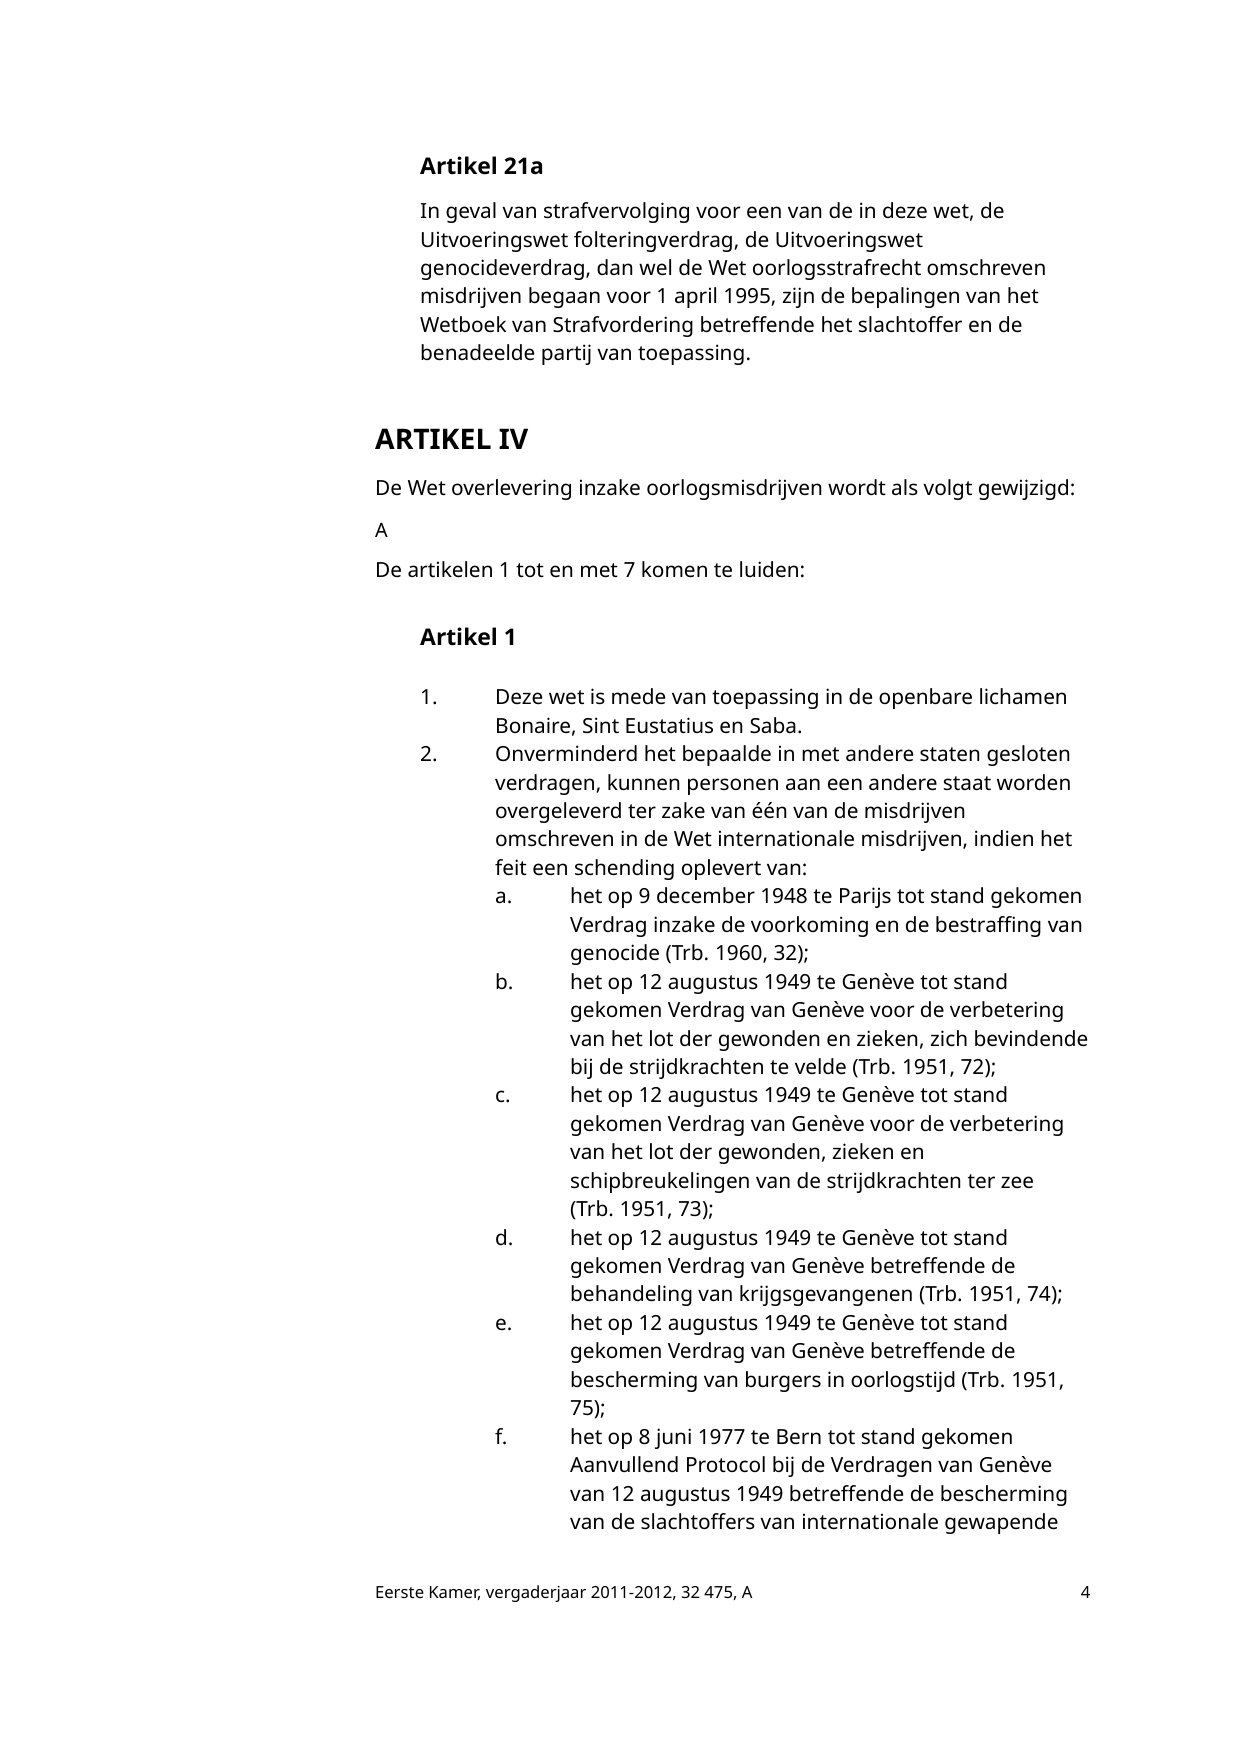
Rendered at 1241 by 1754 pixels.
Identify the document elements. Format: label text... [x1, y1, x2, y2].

list het op 9 december 1948 te Parijs tot stand gekomen Verdrag inzake de voorkoming en de bestraffing van genocide (Trb. 1960, 32); [495, 881, 1090, 967]
subtitle Artikel 21a [420, 150, 1090, 181]
list het op 12 augustus 1949 te Genève tot stand gekomen Verdrag van Genève voor de verbetering van het lot der gewonden en zieken, zich bevindende bij de strijdkrachten te velde (Trb. 1951, 72); [495, 967, 1090, 1081]
list Onverminderd het bepaalde in met andere staten gesloten verdragen, kunnen personen aan een andere staat worden overgeleverd ter zake van één van de misdrijven omschreven in de Wet internationale misdrijven, indien het feit een schending oplevert van: [420, 739, 1090, 881]
list het op 12 augustus 1949 te Genève tot stand gekomen Verdrag van Genève voor de verbetering van het lot der gewonden, zieken en schipbreukelingen van de strijdkrachten ter zee (Trb. 1951, 73); [495, 1081, 1090, 1223]
subtitle ARTIKEL IV [375, 419, 1090, 458]
subtitle Artikel 1 [420, 621, 1090, 652]
text In geval van strafvervolging voor een van de in deze wet, de Uitvoeringswet folteringverdrag, de Uitvoeringswet genocideverdrag, dan wel de Wet oorlogsstrafrecht omschreven misdrijven begaan voor 1 april 1995, zijn de bepalingen van het Wetboek van Strafvordering betreffende het slachtoffer en de benadeelde partij van toepassing. [420, 196, 1090, 367]
text De Wet overlevering inzake oorlogsmisdrijven wordt als volgt gewijzigd: [375, 473, 1090, 501]
list het op 12 augustus 1949 te Genève tot stand gekomen Verdrag van Genève betreffende de bescherming van burgers in oorlogstijd (Trb. 1951, 75); [495, 1308, 1090, 1422]
text A [375, 516, 1090, 543]
list het op 12 augustus 1949 te Genève tot stand gekomen Verdrag van Genève betreffende de behandeling van krijgsgevangenen (Trb. 1951, 74); [495, 1223, 1090, 1308]
list Deze wet is mede van toepassing in de openbare lichamen Bonaire, Sint Eustatius en Saba. [420, 682, 1090, 739]
text De artikelen 1 tot en met 7 komen te luiden: [375, 555, 1090, 584]
list het op 8 juni 1977 te Bern tot stand gekomen Aanvullend Protocol bij de Verdragen van Genève van 12 augustus 1949 betreffende de bescherming van de slachtoffers van internationale gewapende [495, 1422, 1090, 1536]
